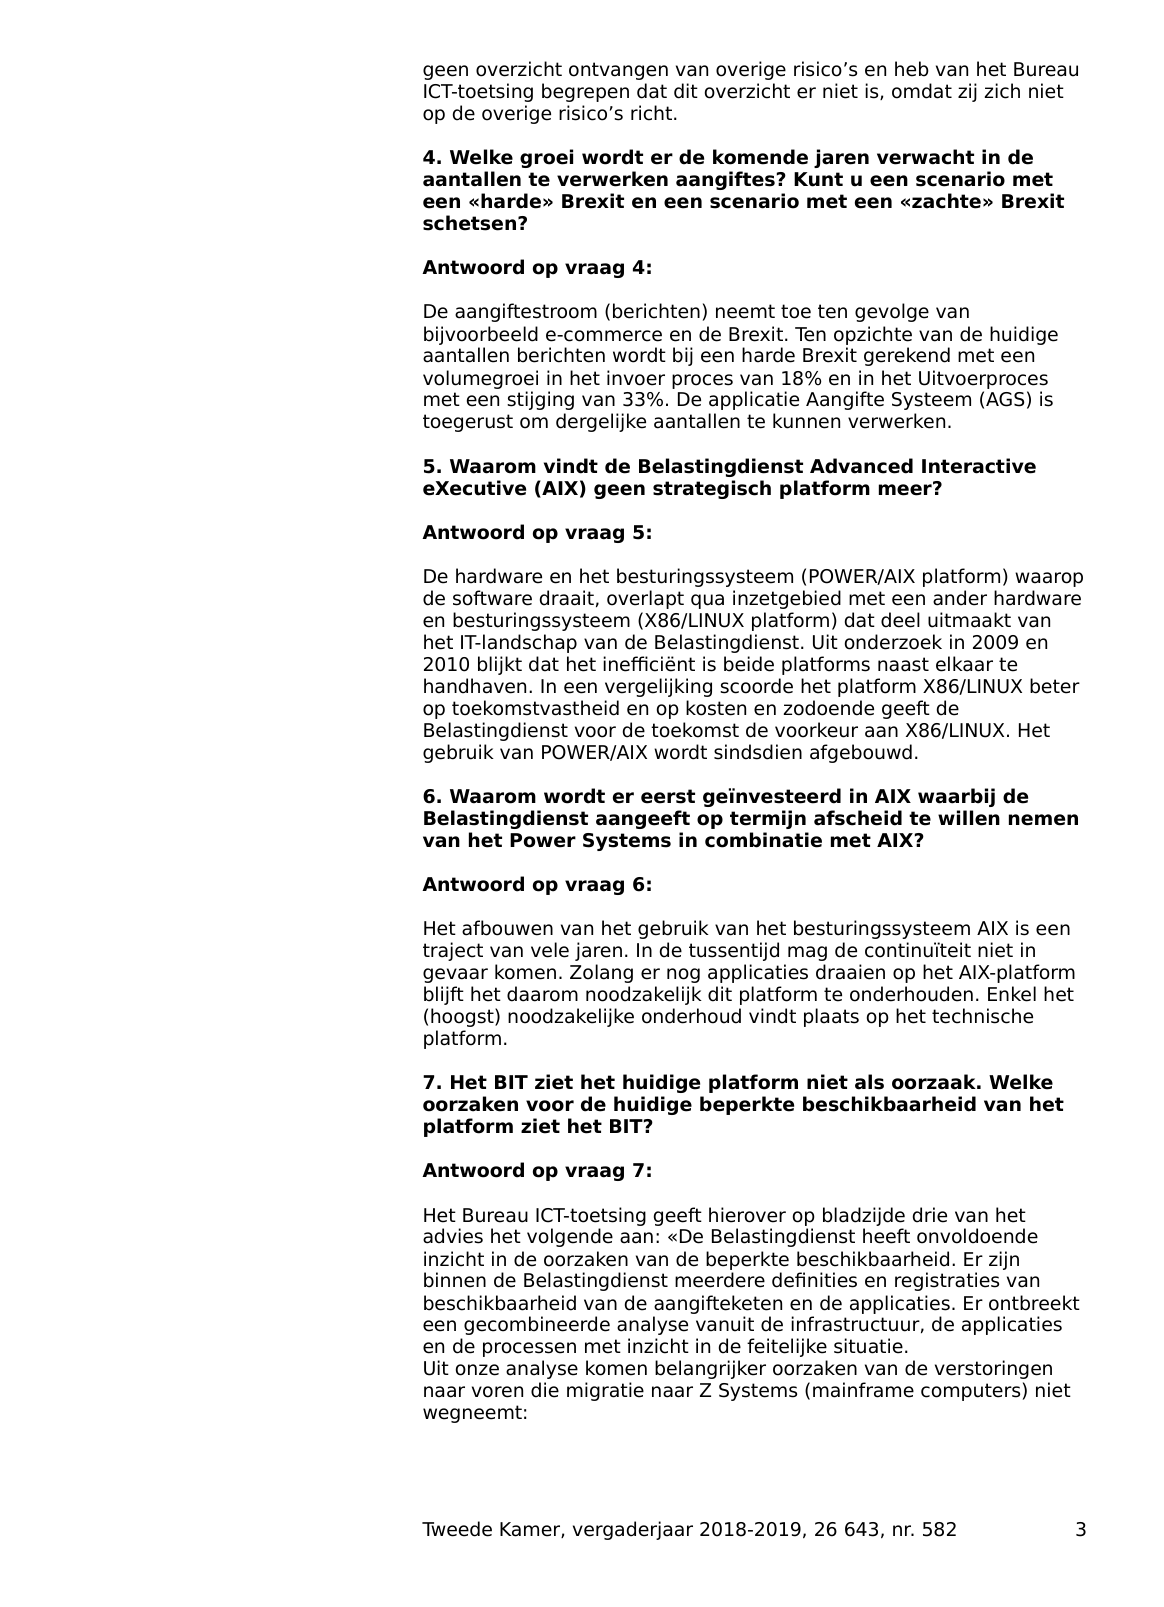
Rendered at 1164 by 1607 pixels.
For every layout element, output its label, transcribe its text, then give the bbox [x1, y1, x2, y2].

subtitle Antwoord op vraag 7: [422, 1160, 1087, 1182]
text Het Bureau ICT-toetsing geeft hierover op bladzijde drie van het advies het volgende aan: «De Belastingdienst heeft onvoldoende inzicht in de oorzaken van de beperkte beschikbaarheid. Er zijn binnen de Belastingdienst meerdere definities en registraties van beschikbaarheid van de aangifteketen en de applicaties. Er ontbreekt een gecombineerde analyse vanuit de infrastructuur, de applicaties en de processen met inzicht in de feitelijke situatie. [422, 1204, 1087, 1358]
subtitle 4. Welke groei wordt er de komende jaren verwacht in de aantallen te verwerken aangiftes? Kunt u een scenario met een «harde» Brexit en een scenario met een «zachte» Brexit schetsen? [422, 147, 1087, 235]
subtitle Antwoord op vraag 6: [422, 874, 1087, 896]
subtitle Antwoord op vraag 4: [422, 257, 1087, 279]
text De aangiftestroom (berichten) neemt toe ten gevolge van bijvoorbeeld e-commerce en de Brexit. Ten opzichte van de huidige aantallen berichten wordt bij een harde Brexit gerekend met een volumegroei in het invoer proces van 18% en in het Uitvoerproces met een stijging van 33%. De applicatie Aangifte Systeem (AGS) is toegerust om dergelijke aantallen te kunnen verwerken. [422, 301, 1087, 433]
text Uit onze analyse komen belangrijker oorzaken van de verstoringen naar voren die migratie naar Z Systems (mainframe computers) niet wegneemt: [422, 1358, 1087, 1424]
subtitle 6. Waarom wordt er eerst geïnvesteerd in AIX waarbij de Belastingdienst aangeeft op termijn afscheid te willen nemen van het Power Systems in combinatie met AIX? [422, 786, 1087, 852]
subtitle 7. Het BIT ziet het huidige platform niet als oorzaak. Welke oorzaken voor de huidige beperkte beschikbaarheid van het platform ziet het BIT? [422, 1072, 1087, 1138]
subtitle Antwoord op vraag 5: [422, 522, 1087, 544]
subtitle 5. Waarom vindt de Belastingdienst Advanced Interactive eXecutive (AIX) geen strategisch platform meer? [422, 456, 1087, 499]
text geen overzicht ontvangen van overige risico’s en heb van het Bureau ICT-toetsing begrepen dat dit overzicht er niet is, omdat zij zich niet op de overige risico’s richt. [422, 59, 1087, 125]
text De hardware en het besturingssysteem (POWER/AIX platform) waarop de software draait, overlapt qua inzetgebied met een ander hardware en besturingssysteem (X86/LINUX platform) dat deel uitmaakt van het IT-landschap van de Belastingdienst. Uit onderzoek in 2009 en 2010 blijkt dat het inefficiënt is beide platforms naast elkaar te handhaven. In een vergelijking scoorde het platform X86/LINUX beter op toekomstvastheid en op kosten en zodoende geeft de Belastingdienst voor de toekomst de voorkeur aan X86/LINUX. Het gebruik van POWER/AIX wordt sindsdien afgebouwd. [422, 566, 1087, 764]
text Het afbouwen van het gebruik van het besturingssysteem AIX is een traject van vele jaren. In de tussentijd mag de continuïteit niet in gevaar komen. Zolang er nog applicaties draaien op het AIX-platform blijft het daarom noodzakelijk dit platform te onderhouden. Enkel het (hoogst) noodzakelijke onderhoud vindt plaats op het technische platform. [422, 918, 1087, 1050]
